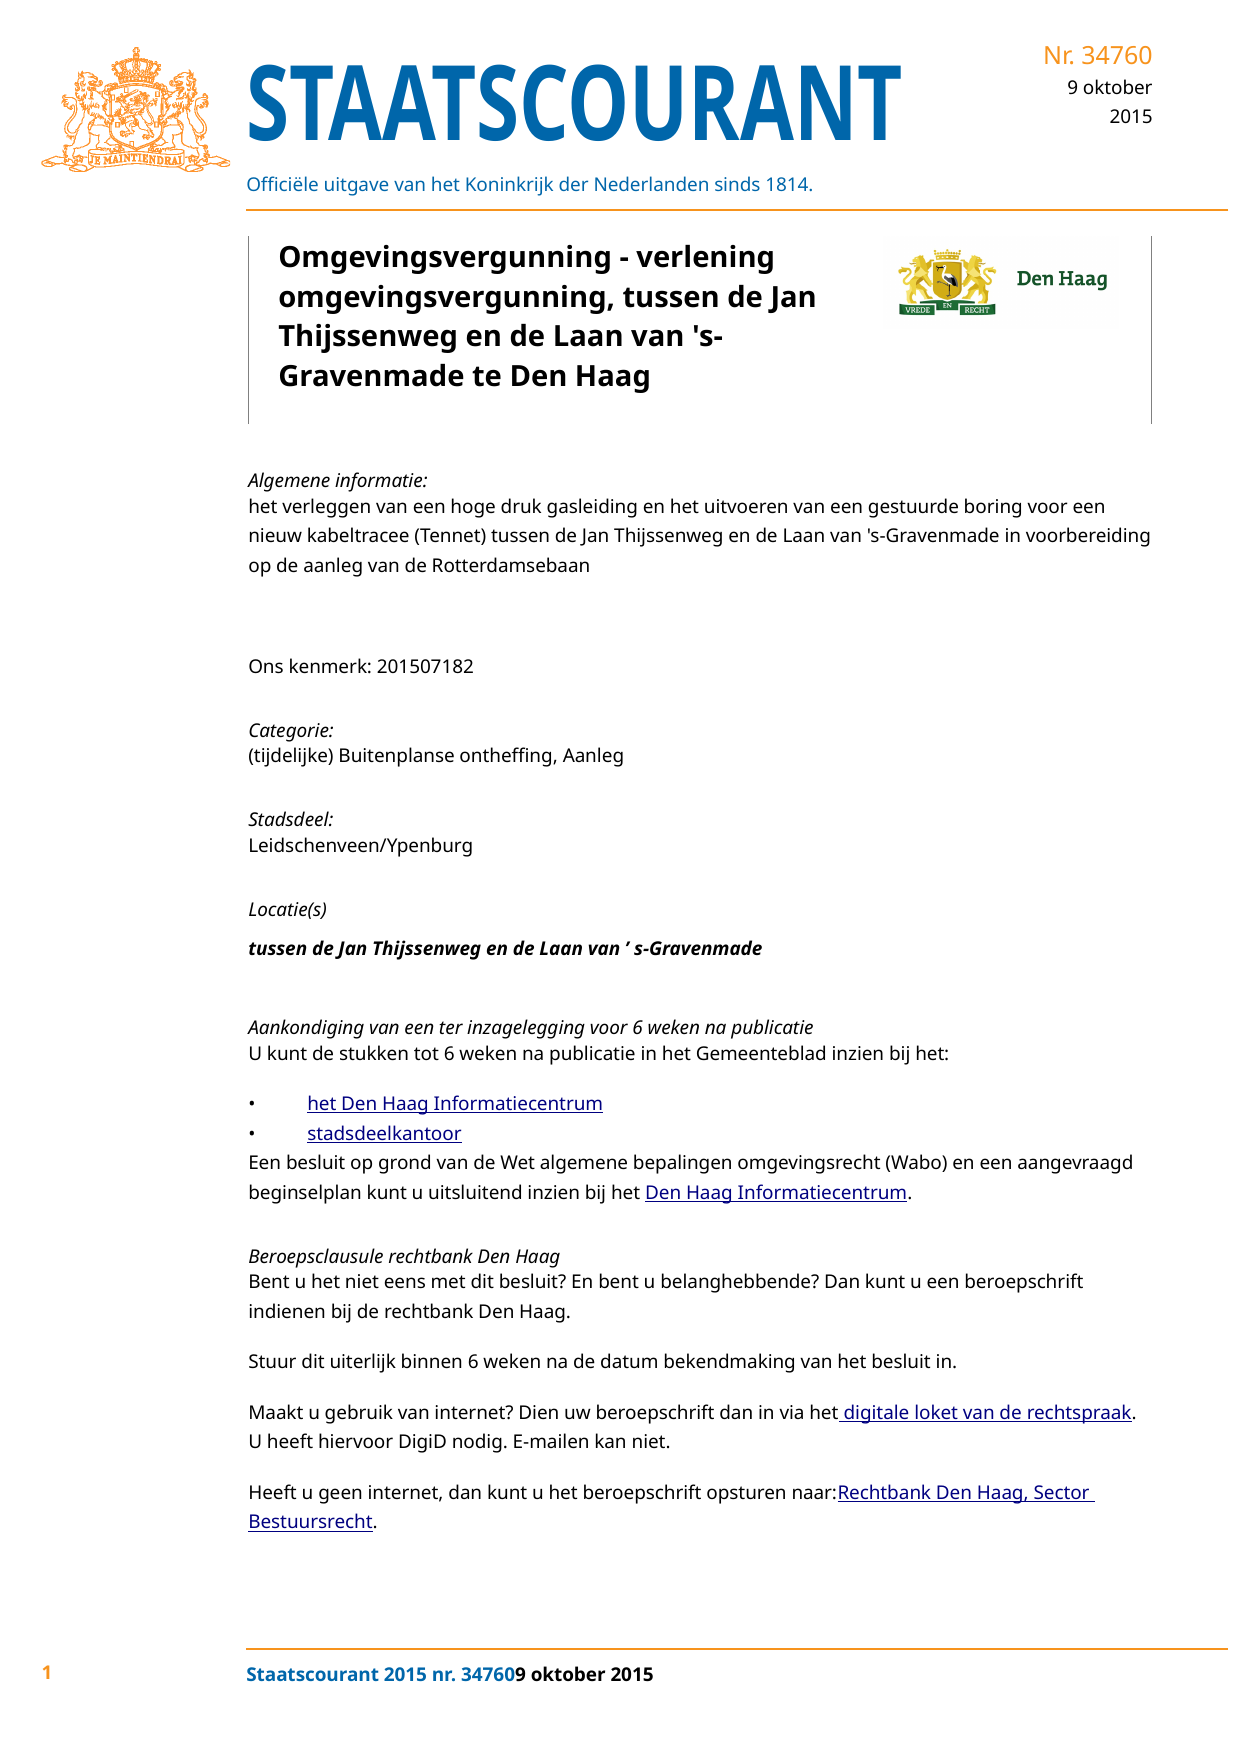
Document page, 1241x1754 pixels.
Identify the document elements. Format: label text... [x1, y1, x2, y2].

text Maakt u gebruik van internet? Dien uw beroepschrift dan in via het digitale loket van de rechtspraak. U heeft hiervoor DigiD nodig. E-mailen kan niet. [248, 1399, 1152, 1454]
table_header Omgevingsvergunning - verlening omgevingsvergunning, tussen de Jan Thijssenweg en de Laan van 's-Gravenmade te Den Haag [249, 236, 850, 424]
list stadsdeelkantoor [248, 1120, 1152, 1146]
text Stuur dit uiterlijk binnen 6 weken na de datum bekendmaking van het besluit in. [248, 1349, 1152, 1374]
picture [41, 47, 231, 172]
list het Den Haag Informatiecentrum [248, 1090, 1152, 1116]
text (tijdelijke) Buitenplanse ontheffing, Aanleg [248, 743, 1152, 768]
text Categorie: [248, 717, 1152, 743]
text Ons kenmerk: 201507182 [248, 653, 1152, 679]
text Heeft u geen internet, dan kunt u het beroepschrift opsturen naar:Rechtbank Den Haag, Sector Bestuursrecht. [248, 1479, 1152, 1534]
text Beroepsclausule rechtbank Den Haag [248, 1243, 1152, 1269]
table_header [850, 236, 1151, 424]
text Bent u het niet eens met dit besluit? En bent u belanghebbende? Dan kunt u een beroepschrift indienen bij de rechtbank Den Haag. [248, 1269, 1152, 1324]
text U kunt de stukken tot 6 weken na publicatie in het Gemeenteblad inzien bij het: [248, 1040, 1152, 1066]
text Een besluit op grond van de Wet algemene bepalingen omgevingsrecht (Wabo) en een aangevraagd beginselplan kunt u uitsluitend inzien bij het Den Haag Informatiecentrum. [248, 1149, 1152, 1205]
text tussen de Jan Thijssenweg en de Laan van ’ s-Gravenmade [248, 936, 1152, 961]
text Stadsdeel: [248, 807, 1152, 832]
text het verleggen van een hoge druk gasleiding en het uitvoeren van een gestuurde boring voor een nieuw kabeltracee (Tennet) tussen de Jan Thijssenweg en de Laan van 's-Gravenmade in voorbereiding op de aanleg van de Rotterdamsebaan [248, 493, 1152, 578]
picture [882, 236, 1119, 329]
text Leidschenveen/Ypenburg [248, 832, 1152, 858]
text Aankondiging van een ter inzagelegging voor 6 weken na publicatie [248, 1014, 1152, 1040]
text Algemene informatie: [248, 467, 1152, 493]
text Locatie(s) [248, 896, 1152, 922]
